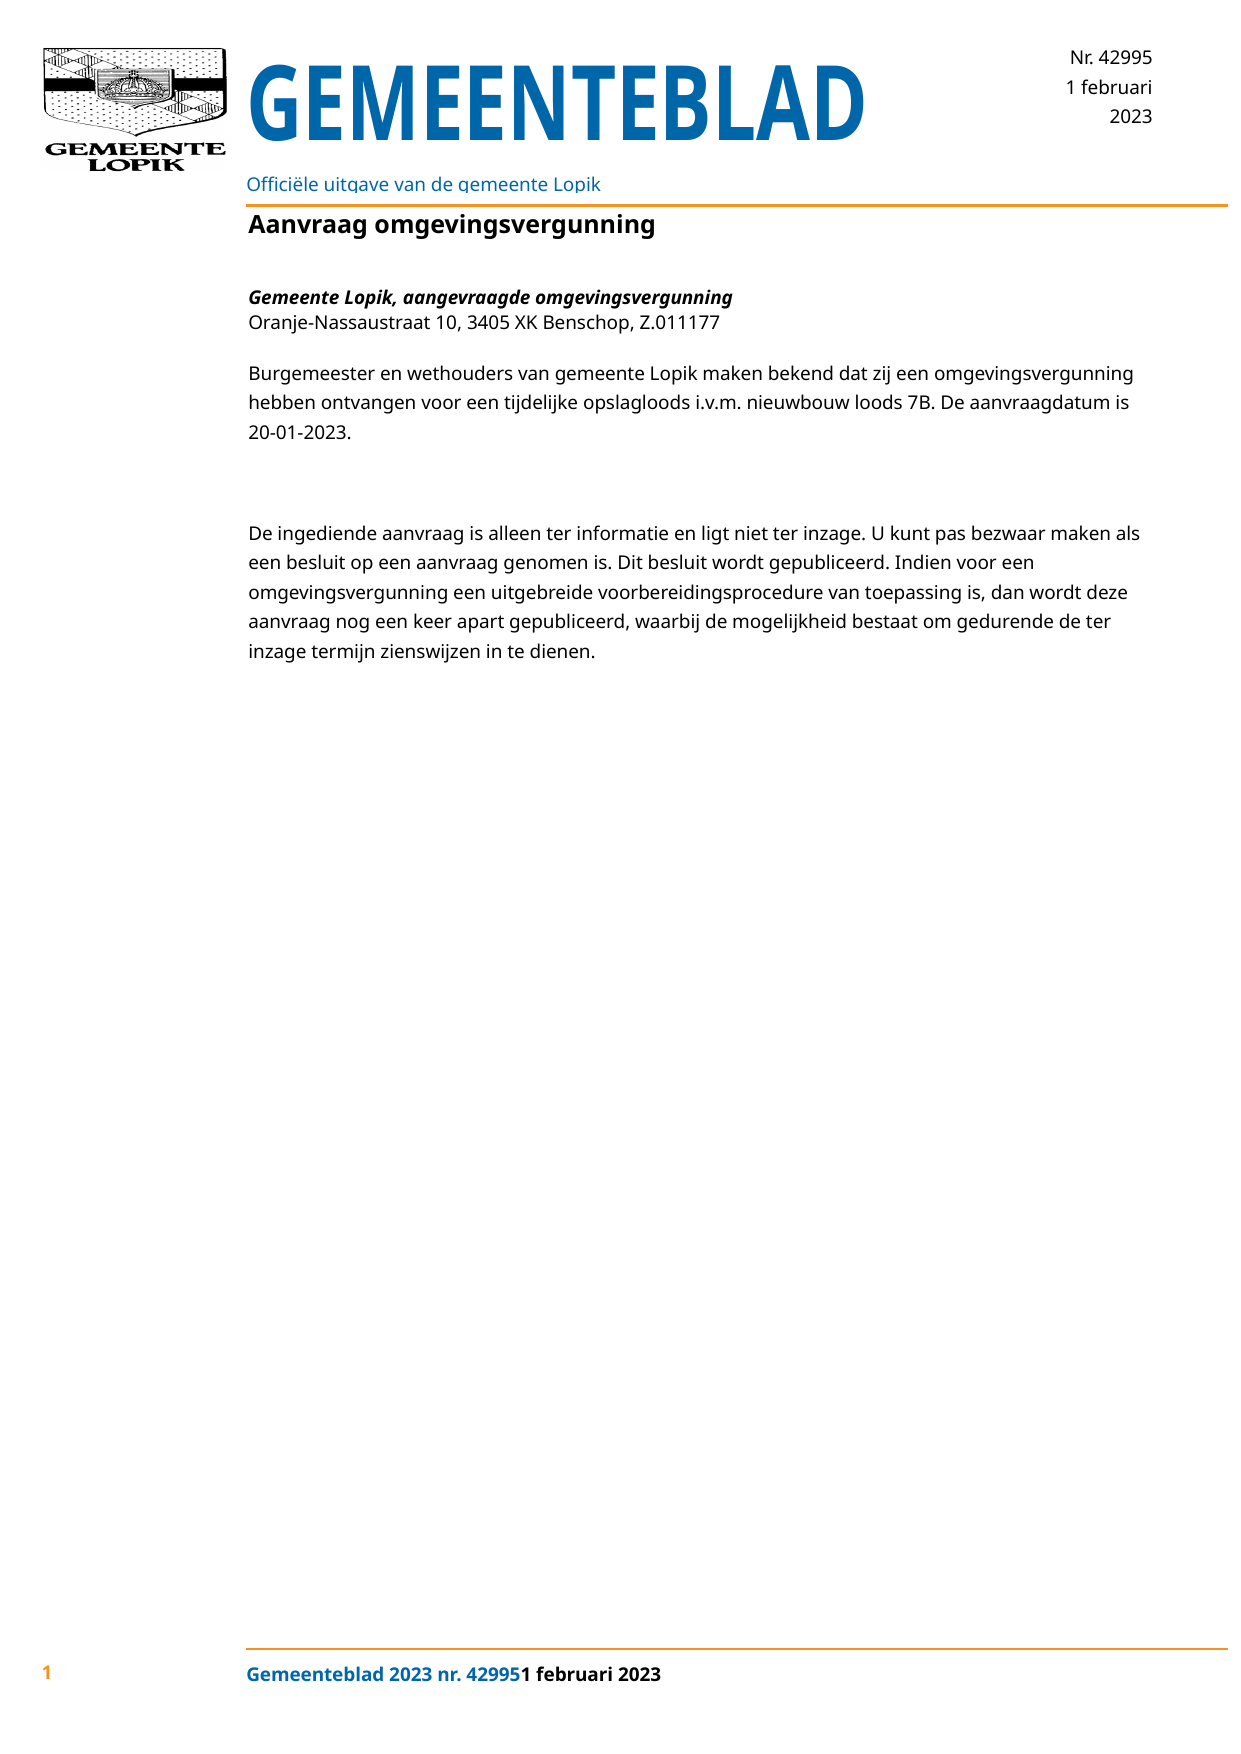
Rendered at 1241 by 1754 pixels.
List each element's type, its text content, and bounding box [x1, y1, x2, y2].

text Gemeente Lopik, aangevraagde omgevingsvergunning [248, 284, 1152, 309]
text De ingediende aanvraag is alleen ter informatie en ligt niet ter inzage. U kunt pas bezwaar maken als een besluit op een aanvraag genomen is. Dit besluit wordt gepubliceerd. Indien voor een omgevingsvergunning een uitgebreide voorbereidingsprocedure van toepassing is, dan wordt deze aanvraag nog een keer apart gepubliceerd, waarbij de mogelijkheid bestaat om gedurende de ter inzage termijn zienswijzen in te dienen. [248, 520, 1152, 664]
picture [41, 47, 231, 172]
text Oranje-Nassaustraat 10, 3405 XK Benschop, Z.011177 [248, 309, 1152, 335]
text Aanvraag omgevingsvergunning [248, 207, 1152, 241]
text Burgemeester en wethouders van gemeente Lopik maken bekend dat zij een omgevingsvergunning hebben ontvangen voor een tijdelijke opslagloods i.v.m. nieuwbouw loods 7B. De aanvraagdatum is 20-01-2023. [248, 360, 1152, 445]
